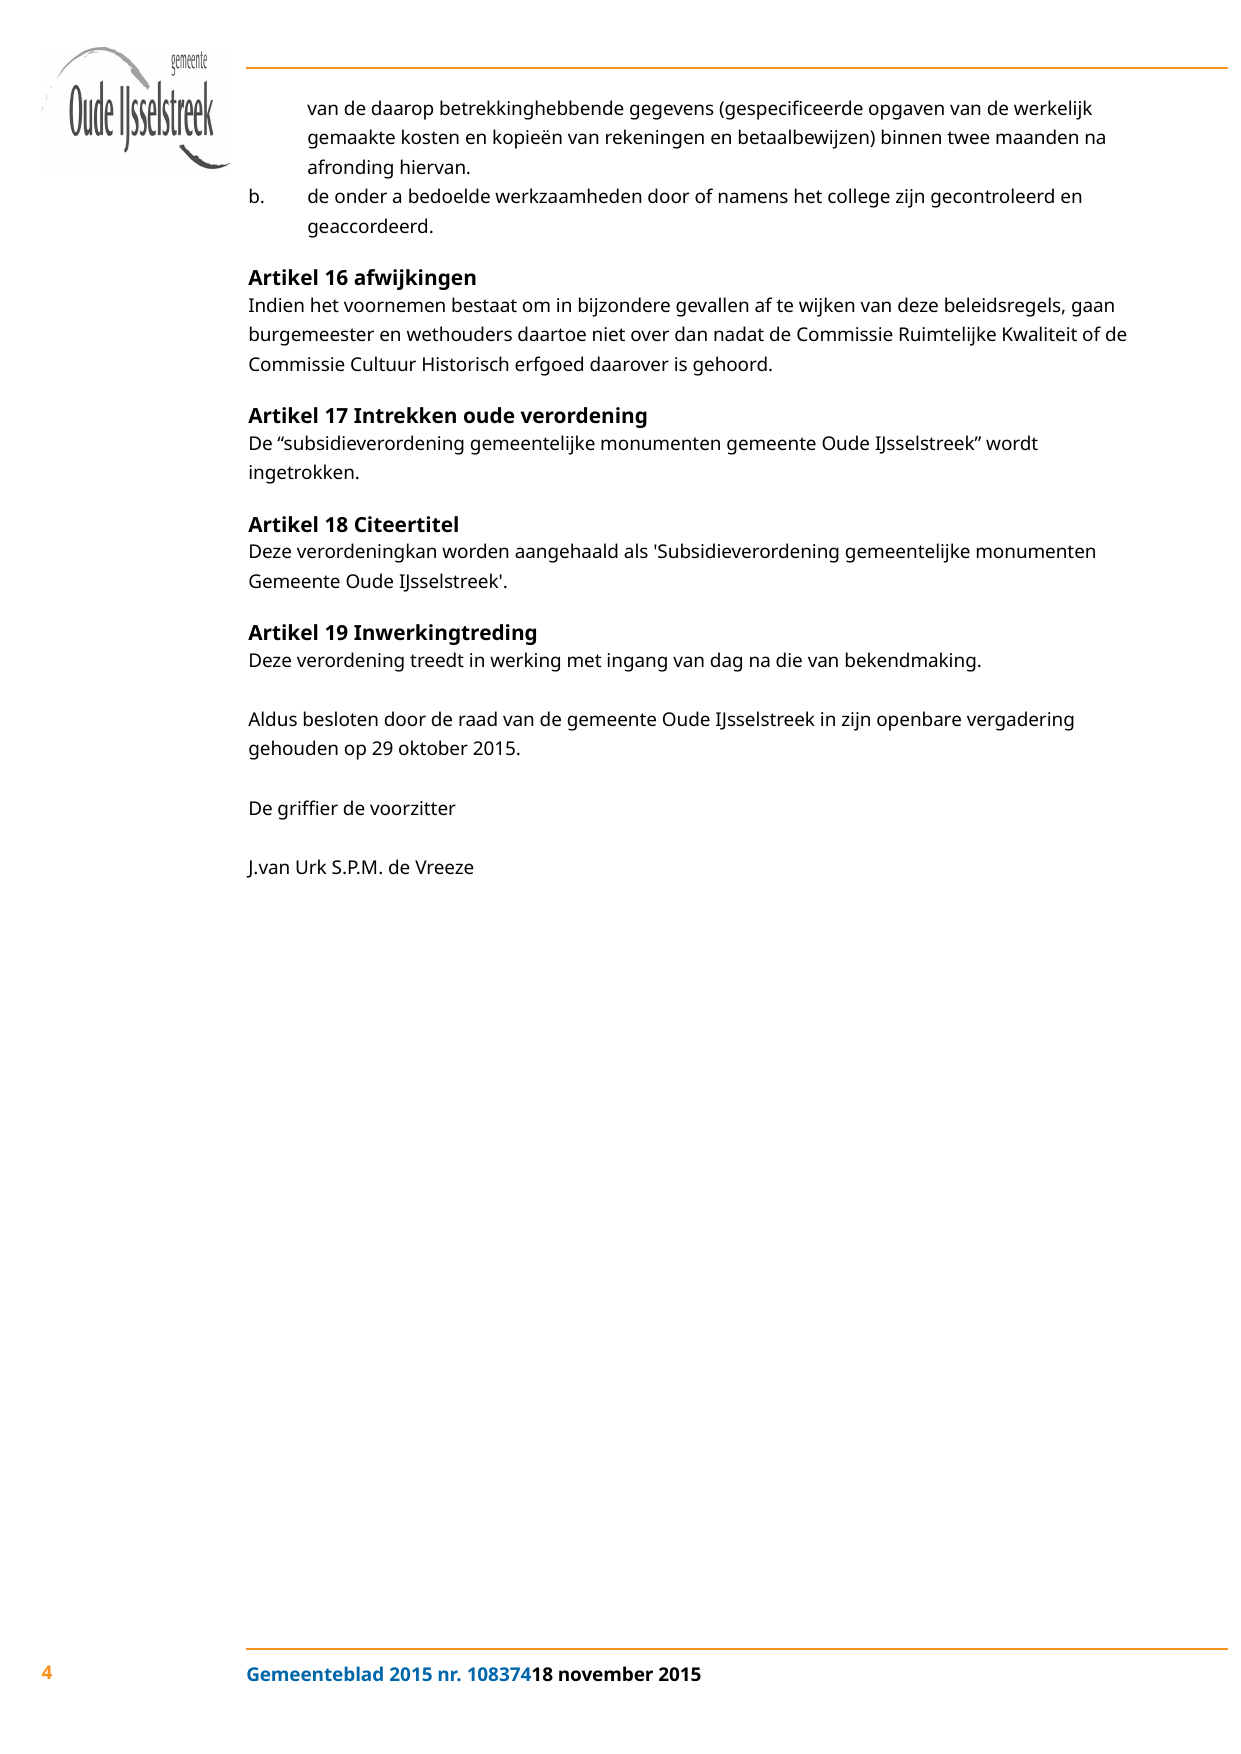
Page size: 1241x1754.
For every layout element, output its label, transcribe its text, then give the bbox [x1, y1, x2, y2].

text De “subsidieverordening gemeentelijke monumenten gemeente Oude IJsselstreek” wordt ingetrokken. [248, 430, 1152, 485]
list de onder a bedoelde werkzaamheden door of namens het college zijn gecontroleerd en geaccordeerd. [248, 183, 1152, 239]
text Artikel 17 Intrekken oude verordening [248, 402, 1152, 430]
text De griffier de voorzitter [248, 795, 1152, 821]
text Aldus besloten door de raad van de gemeente Oude IJsselstreek in zijn openbare vergadering gehouden op 29 oktober 2015. [248, 706, 1152, 761]
text Artikel 19 Inwerkingtreding [248, 618, 1152, 647]
text Artikel 18 Citeertitel [248, 510, 1152, 538]
text Artikel 16 afwijkingen [248, 263, 1152, 292]
text Deze verordening treedt in werking met ingang van dag na die van bekendmaking. [248, 647, 1152, 673]
list van de daarop betrekkinghebbende gegevens (gespecificeerde opgaven van de werkelijk gemaakte kosten en kopieën van rekeningen en betaalbewijzen) binnen twee maanden na afronding hiervan. [248, 95, 1152, 180]
text Indien het voornemen bestaat om in bijzondere gevallen af te wijken van deze beleidsregels, gaan burgemeester en wethouders daartoe niet over dan nadat de Commissie Ruimtelijke Kwaliteit of de Commissie Cultuur Historisch erfgoed daarover is gehoord. [248, 292, 1152, 377]
picture [41, 47, 231, 172]
text Deze verordeningkan worden aangehaald als 'Subsidieverordening gemeentelijke monumenten Gemeente Oude IJsselstreek'. [248, 538, 1152, 594]
text J.van Urk S.P.M. de Vreeze [248, 854, 1152, 880]
